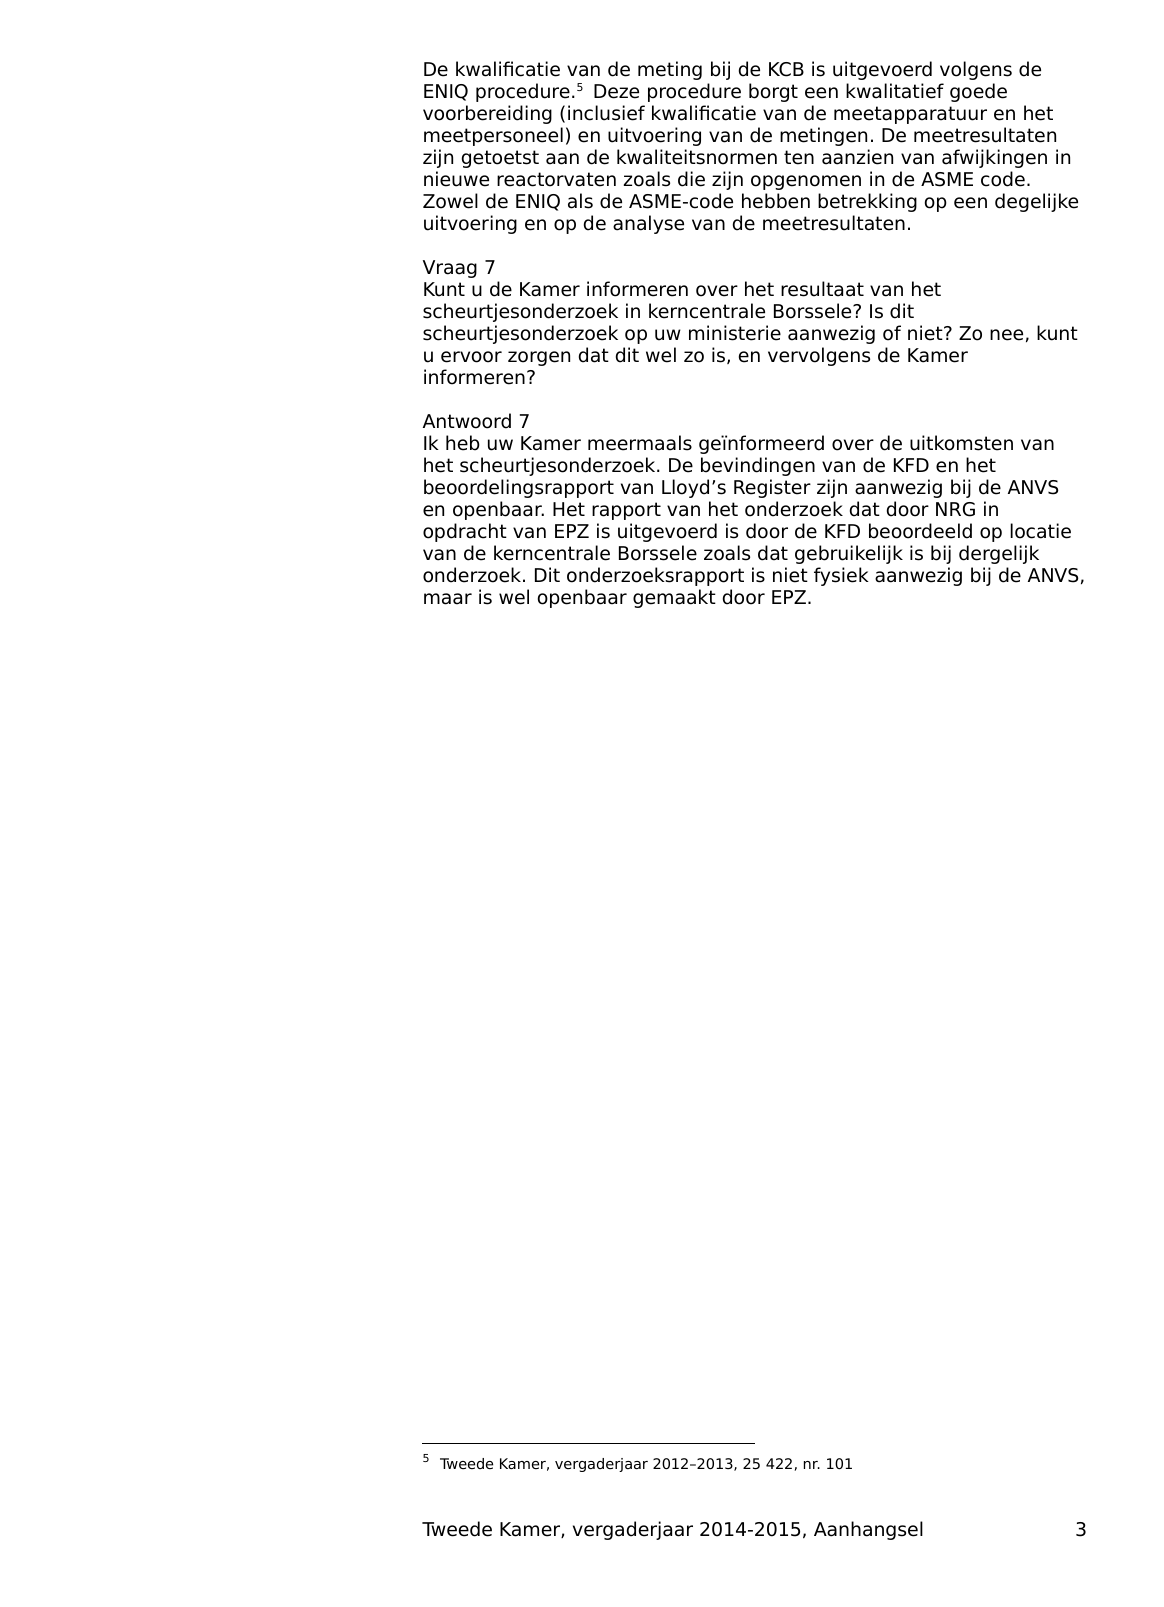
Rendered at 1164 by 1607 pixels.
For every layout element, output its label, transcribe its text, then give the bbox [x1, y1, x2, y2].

text De kwalificatie van de meting bij de KCB is uitgevoerd volgens de ENIQ procedure. Deze procedure borgt een kwalitatief goede voorbereiding (inclusief kwalificatie van de meetapparatuur en het meetpersoneel) en uitvoering van de metingen. De meetresultaten zijn getoetst aan de kwaliteitsnormen ten aanzien van afwijkingen in nieuwe reactorvaten zoals die zijn opgenomen in de ASME code. Zowel de ENIQ als de ASME-code hebben betrekking op een degelijke uitvoering en op de analyse van de meetresultaten. [422, 59, 1087, 235]
text Ik heb uw Kamer meermaals geïnformeerd over de uitkomsten van het scheurtjesonderzoek. De bevindingen van de KFD en het beoordelingsrapport van Lloyd’s Register zijn aanwezig bij de ANVS en openbaar. Het rapport van het onderzoek dat door NRG in opdracht van EPZ is uitgevoerd is door de KFD beoordeeld op locatie van de kerncentrale Borssele zoals dat gebruikelijk is bij dergelijk onderzoek. Dit onderzoeksrapport is niet fysiek aanwezig bij de ANVS, maar is wel openbaar gemaakt door EPZ. [422, 433, 1087, 609]
text Antwoord 7 [422, 411, 1087, 433]
text Vraag 7 [422, 257, 1087, 279]
text Kunt u de Kamer informeren over het resultaat van het scheurtjesonderzoek in kerncentrale Borssele? Is dit scheurtjesonderzoek op uw ministerie aanwezig of niet? Zo nee, kunt u ervoor zorgen dat dit wel zo is, en vervolgens de Kamer informeren? [422, 279, 1087, 389]
text Tweede Kamer, vergaderjaar 2012–2013, 25 422, nr. 101 [422, 1452, 1087, 1474]
